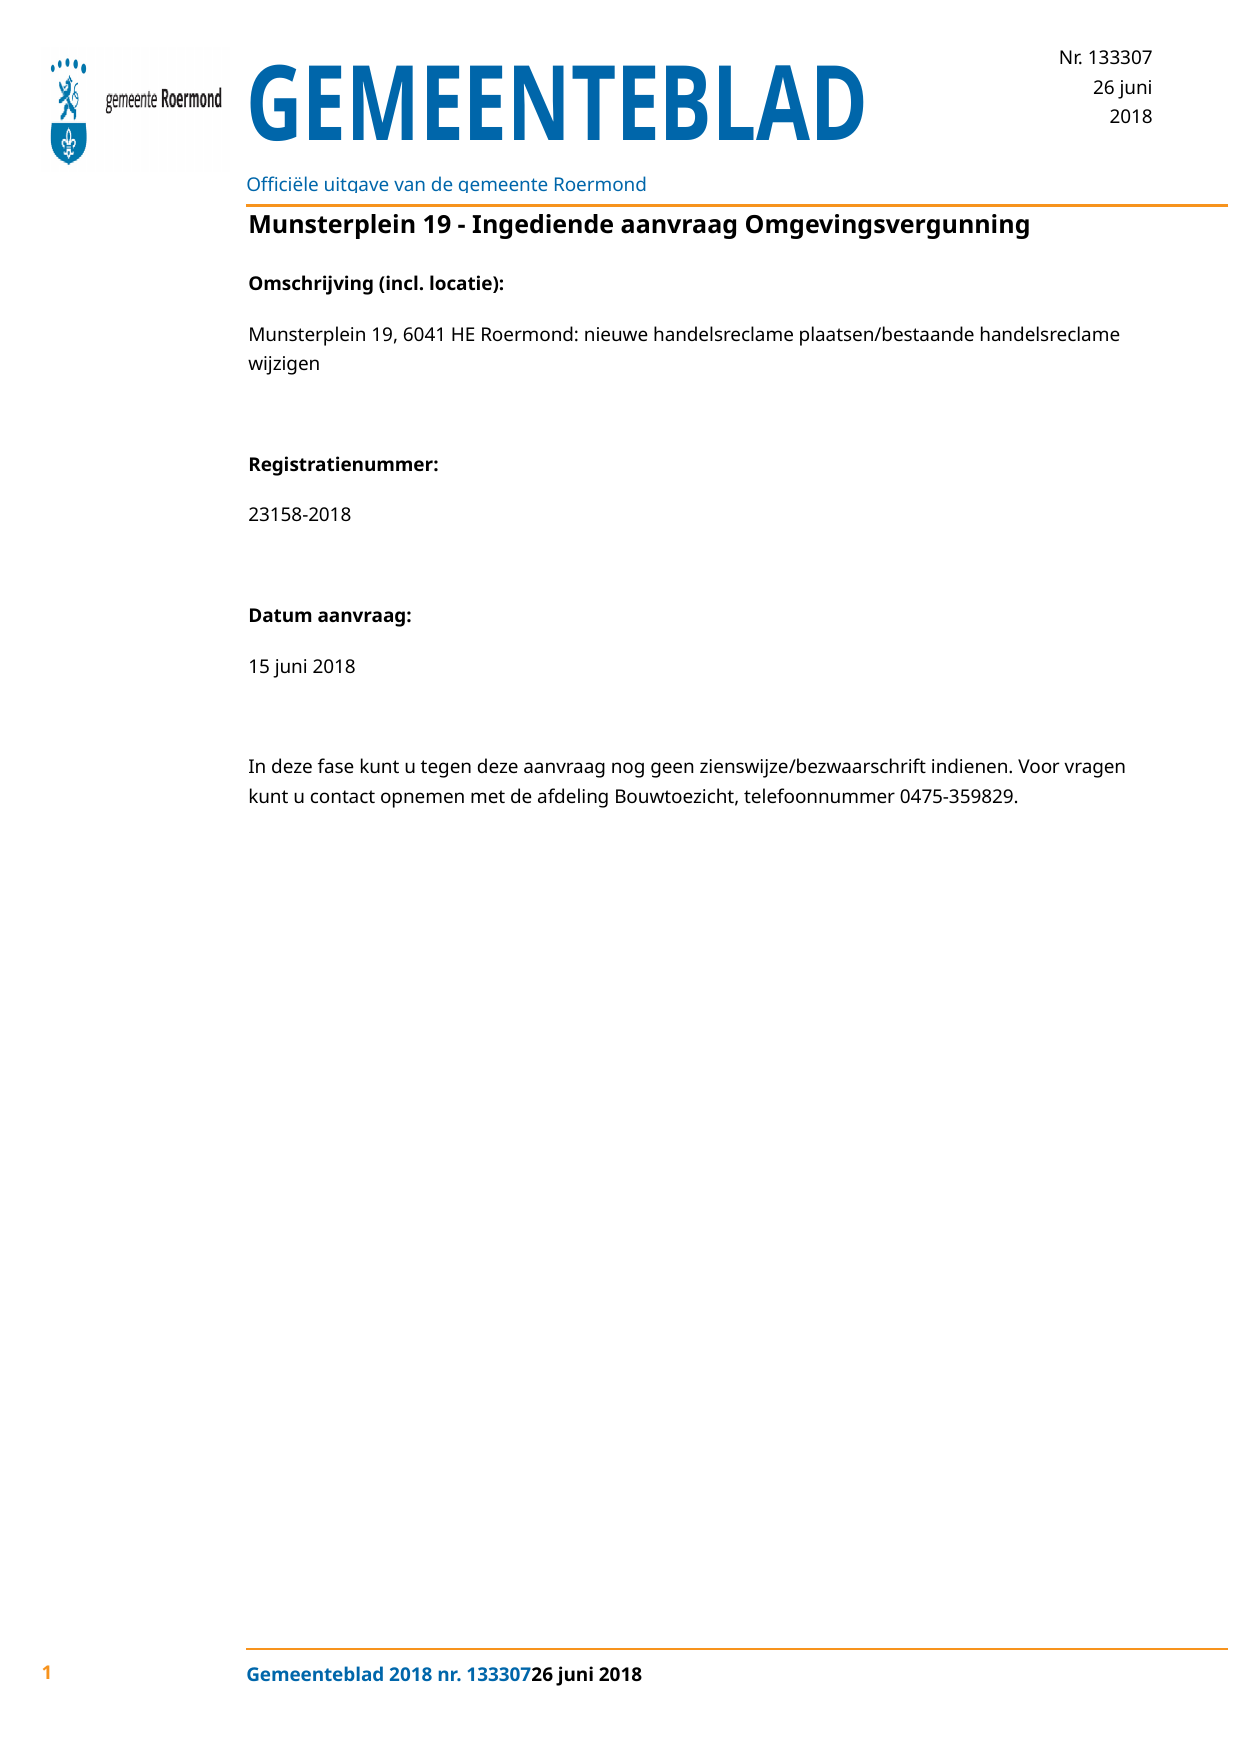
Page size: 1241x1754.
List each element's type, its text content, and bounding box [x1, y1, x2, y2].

text Datum aanvraag: [248, 602, 1152, 628]
text Omschrijving (incl. locatie): [248, 270, 1152, 296]
text Registratienummer: [248, 451, 1152, 477]
text In deze fase kunt u tegen deze aanvraag nog geen zienswijze/bezwaarschrift indienen. Voor vragen kunt u contact opnemen met de afdeling Bouwtoezicht, telefoonnummer 0475-359829. [248, 754, 1152, 809]
text 15 juni 2018 [248, 653, 1152, 678]
picture [41, 47, 231, 172]
text Munsterplein 19, 6041 HE Roermond: nieuwe handelsreclame plaatsen/bestaande handelsreclame wijzigen [248, 321, 1152, 376]
text 23158-2018 [248, 502, 1152, 527]
text Munsterplein 19 - Ingediende aanvraag Omgevingsvergunning [248, 207, 1152, 241]
